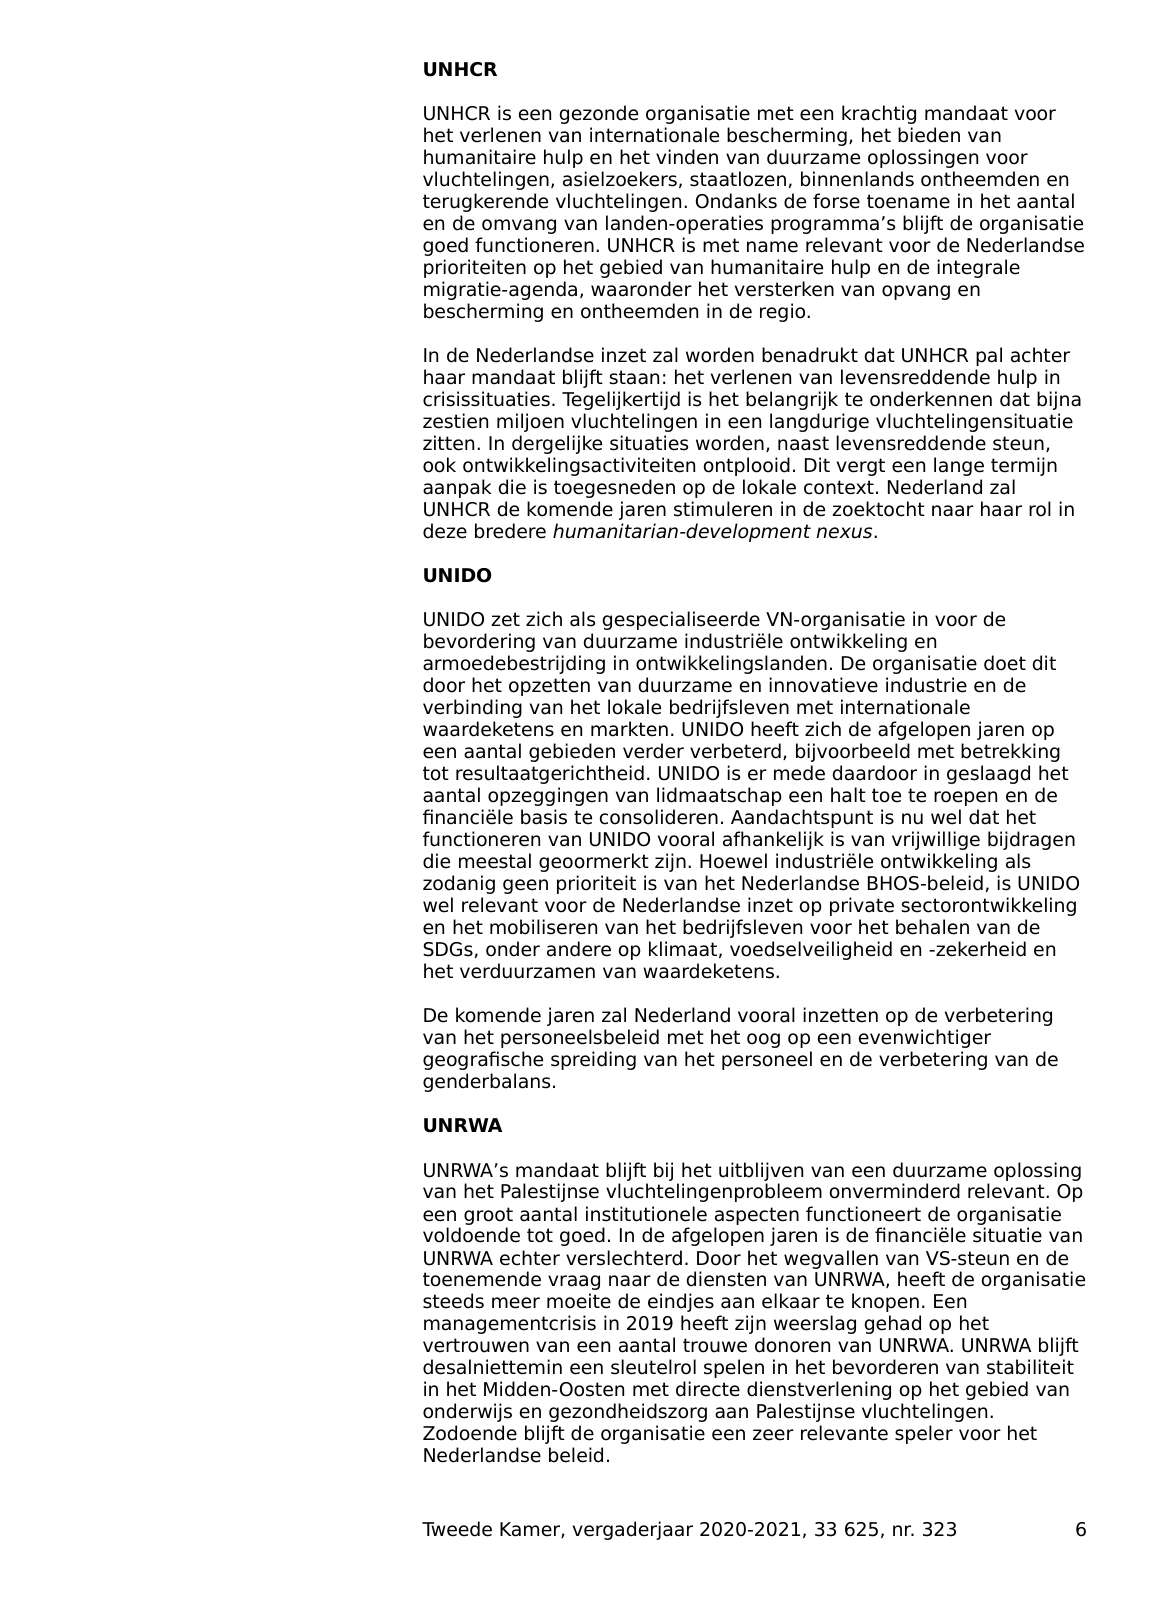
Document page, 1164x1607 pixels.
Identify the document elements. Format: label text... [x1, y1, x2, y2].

text UNRWA’s mandaat blijft bij het uitblijven van een duurzame oplossing van het Palestijnse vluchtelingenprobleem onverminderd relevant. Op een groot aantal institutionele aspecten functioneert de organisatie voldoende tot goed. In de afgelopen jaren is de financiële situatie van UNRWA echter verslechterd. Door het wegvallen van VS-steun en de toenemende vraag naar de diensten van UNRWA, heeft de organisatie steeds meer moeite de eindjes aan elkaar te knopen. Een managementcrisis in 2019 heeft zijn weerslag gehad op het vertrouwen van een aantal trouwe donoren van UNRWA. UNRWA blijft desalniettemin een sleutelrol spelen in het bevorderen van stabiliteit in het Midden-Oosten met directe dienstverlening op het gebied van onderwijs en gezondheidszorg aan Palestijnse vluchtelingen. Zodoende blijft de organisatie een zeer relevante speler voor het Nederlandse beleid. [422, 1159, 1087, 1467]
subtitle UNRWA [422, 1115, 1087, 1137]
subtitle UNHCR [422, 59, 1087, 81]
subtitle UNIDO [422, 565, 1087, 587]
text UNHCR is een gezonde organisatie met een krachtig mandaat voor het verlenen van internationale bescherming, het bieden van humanitaire hulp en het vinden van duurzame oplossingen voor vluchtelingen, asielzoekers, staatlozen, binnenlands ontheemden en terugkerende vluchtelingen. Ondanks de forse toename in het aantal en de omvang van landen-operaties programma’s blijft de organisatie goed functioneren. UNHCR is met name relevant voor de Nederlandse prioriteiten op het gebied van humanitaire hulp en de integrale migratie-agenda, waaronder het versterken van opvang en bescherming en ontheemden in de regio. [422, 103, 1087, 323]
text UNIDO zet zich als gespecialiseerde VN-organisatie in voor de bevordering van duurzame industriële ontwikkeling en armoedebestrijding in ontwikkelingslanden. De organisatie doet dit door het opzetten van duurzame en innovatieve industrie en de verbinding van het lokale bedrijfsleven met internationale waardeketens en markten. UNIDO heeft zich de afgelopen jaren op een aantal gebieden verder verbeterd, bijvoorbeeld met betrekking tot resultaatgerichtheid. UNIDO is er mede daardoor in geslaagd het aantal opzeggingen van lidmaatschap een halt toe te roepen en de financiële basis te consolideren. Aandachtspunt is nu wel dat het functioneren van UNIDO vooral afhankelijk is van vrijwillige bijdragen die meestal geoormerkt zijn. Hoewel industriële ontwikkeling als zodanig geen prioriteit is van het Nederlandse BHOS-beleid, is UNIDO wel relevant voor de Nederlandse inzet op private sectorontwikkeling en het mobiliseren van het bedrijfsleven voor het behalen van de SDGs, onder andere op klimaat, voedselveiligheid en -zekerheid en het verduurzamen van waardeketens. [422, 609, 1087, 983]
text In de Nederlandse inzet zal worden benadrukt dat UNHCR pal achter haar mandaat blijft staan: het verlenen van levensreddende hulp in crisissituaties. Tegelijkertijd is het belangrijk te onderkennen dat bijna zestien miljoen vluchtelingen in een langdurige vluchtelingensituatie zitten. In dergelijke situaties worden, naast levensreddende steun, ook ontwikkelingsactiviteiten ontplooid. Dit vergt een lange termijn aanpak die is toegesneden op de lokale context. Nederland zal UNHCR de komende jaren stimuleren in de zoektocht naar haar rol in deze bredere humanitarian-development nexus. [422, 345, 1087, 543]
text De komende jaren zal Nederland vooral inzetten op de verbetering van het personeelsbeleid met het oog op een evenwichtiger geografische spreiding van het personeel en de verbetering van de genderbalans. [422, 1005, 1087, 1093]
